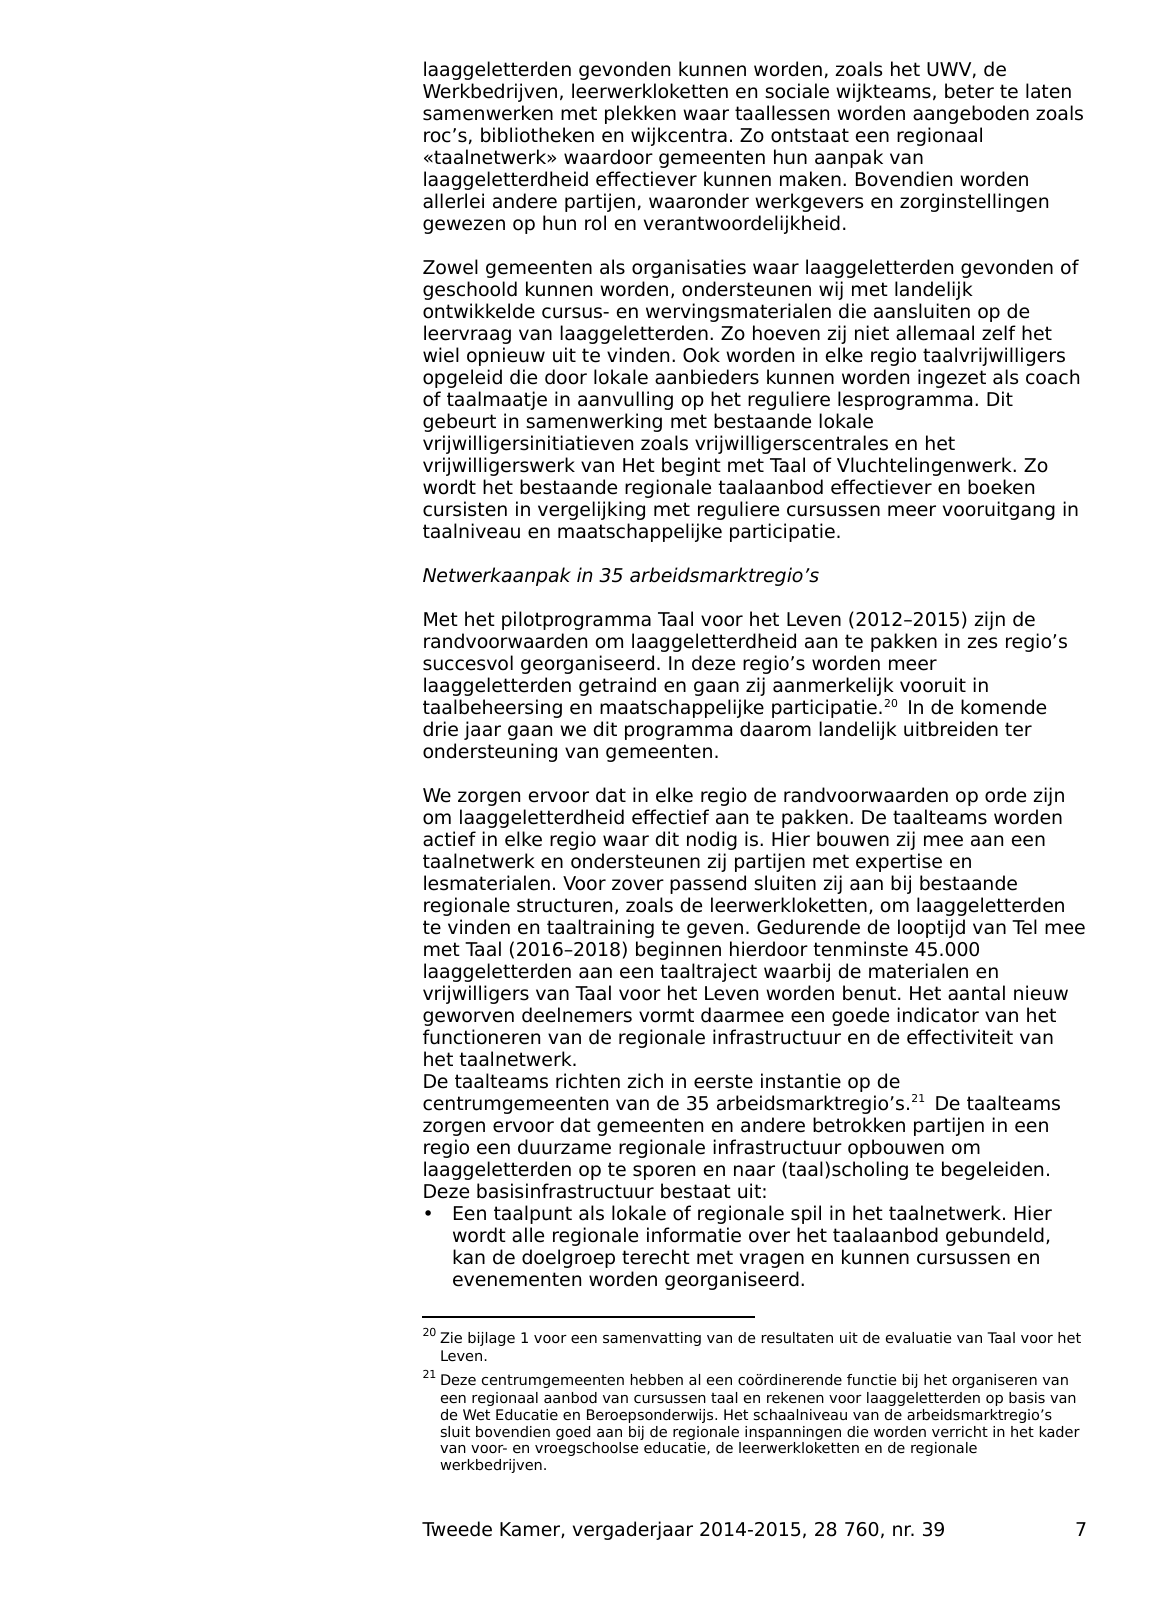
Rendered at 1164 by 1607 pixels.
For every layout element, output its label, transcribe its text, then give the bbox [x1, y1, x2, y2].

text laaggeletterden gevonden kunnen worden, zoals het UWV, de Werkbedrijven, leerwerkloketten en sociale wijkteams, beter te laten samenwerken met plekken waar taallessen worden aangeboden zoals roc’s, bibliotheken en wijkcentra. Zo ontstaat een regionaal «taalnetwerk» waardoor gemeenten hun aanpak van laaggeletterdheid effectiever kunnen maken. Bovendien worden allerlei andere partijen, waaronder werkgevers en zorginstellingen gewezen op hun rol en verantwoordelijkheid. [422, 59, 1087, 235]
subtitle Netwerkaanpak in 35 arbeidsmarktregio’s [422, 565, 1087, 587]
text Met het pilotprogramma Taal voor het Leven (2012–2015) zijn de randvoorwaarden om laaggeletterdheid aan te pakken in zes regio’s succesvol georganiseerd. In deze regio’s worden meer laaggeletterden getraind en gaan zij aanmerkelijk vooruit in taalbeheersing en maatschappelijke participatie. In de komende drie jaar gaan we dit programma daarom landelijk uitbreiden ter ondersteuning van gemeenten. [422, 609, 1087, 763]
text Zowel gemeenten als organisaties waar laaggeletterden gevonden of geschoold kunnen worden, ondersteunen wij met landelijk ontwikkelde cursus- en wervingsmaterialen die aansluiten op de leervraag van laaggeletterden. Zo hoeven zij niet allemaal zelf het wiel opnieuw uit te vinden. Ook worden in elke regio taalvrijwilligers opgeleid die door lokale aanbieders kunnen worden ingezet als coach of taalmaatje in aanvulling op het reguliere lesprogramma. Dit gebeurt in samenwerking met bestaande lokale vrijwilligersinitiatieven zoals vrijwilligerscentrales en het vrijwilligerswerk van Het begint met Taal of Vluchtelingenwerk. Zo wordt het bestaande regionale taalaanbod effectiever en boeken cursisten in vergelijking met reguliere cursussen meer vooruitgang in taalniveau en maatschappelijke participatie. [422, 257, 1087, 543]
text De taalteams richten zich in eerste instantie op de centrumgemeenten van de 35 arbeidsmarktregio’s. De taalteams zorgen ervoor dat gemeenten en andere betrokken partijen in een regio een duurzame regionale infrastructuur opbouwen om laaggeletterden op te sporen en naar (taal)scholing te begeleiden. Deze basisinfrastructuur bestaat uit: [422, 1071, 1087, 1203]
text • Een taalpunt als lokale of regionale spil in het taalnetwerk. Hier wordt alle regionale informatie over het taalaanbod gebundeld, kan de doelgroep terecht met vragen en kunnen cursussen en evenementen worden georganiseerd. [422, 1203, 1087, 1291]
text Zie bijlage 1 voor een samenvatting van de resultaten uit de evaluatie van Taal voor het Leven. [422, 1326, 1087, 1365]
text We zorgen ervoor dat in elke regio de randvoorwaarden op orde zijn om laaggeletterdheid effectief aan te pakken. De taalteams worden actief in elke regio waar dit nodig is. Hier bouwen zij mee aan een taalnetwerk en ondersteunen zij partijen met expertise en lesmaterialen. Voor zover passend sluiten zij aan bij bestaande regionale structuren, zoals de leerwerkloketten, om laaggeletterden te vinden en taaltraining te geven. Gedurende de looptijd van Tel mee met Taal (2016–2018) beginnen hierdoor tenminste 45.000 laaggeletterden aan een taaltraject waarbij de materialen en vrijwilligers van Taal voor het Leven worden benut. Het aantal nieuw geworven deelnemers vormt daarmee een goede indicator van het functioneren van de regionale infrastructuur en de effectiviteit van het taalnetwerk. [422, 785, 1087, 1071]
text Deze centrumgemeenten hebben al een coördinerende functie bij het organiseren van een regionaal aanbod van cursussen taal en rekenen voor laaggeletterden op basis van de Wet Educatie en Beroepsonderwijs. Het schaalniveau van de arbeidsmarktregio’s sluit bovendien goed aan bij de regionale inspanningen die worden verricht in het kader van voor- en vroegschoolse educatie, de leerwerkloketten en de regionale werkbedrijven. [422, 1368, 1087, 1474]
